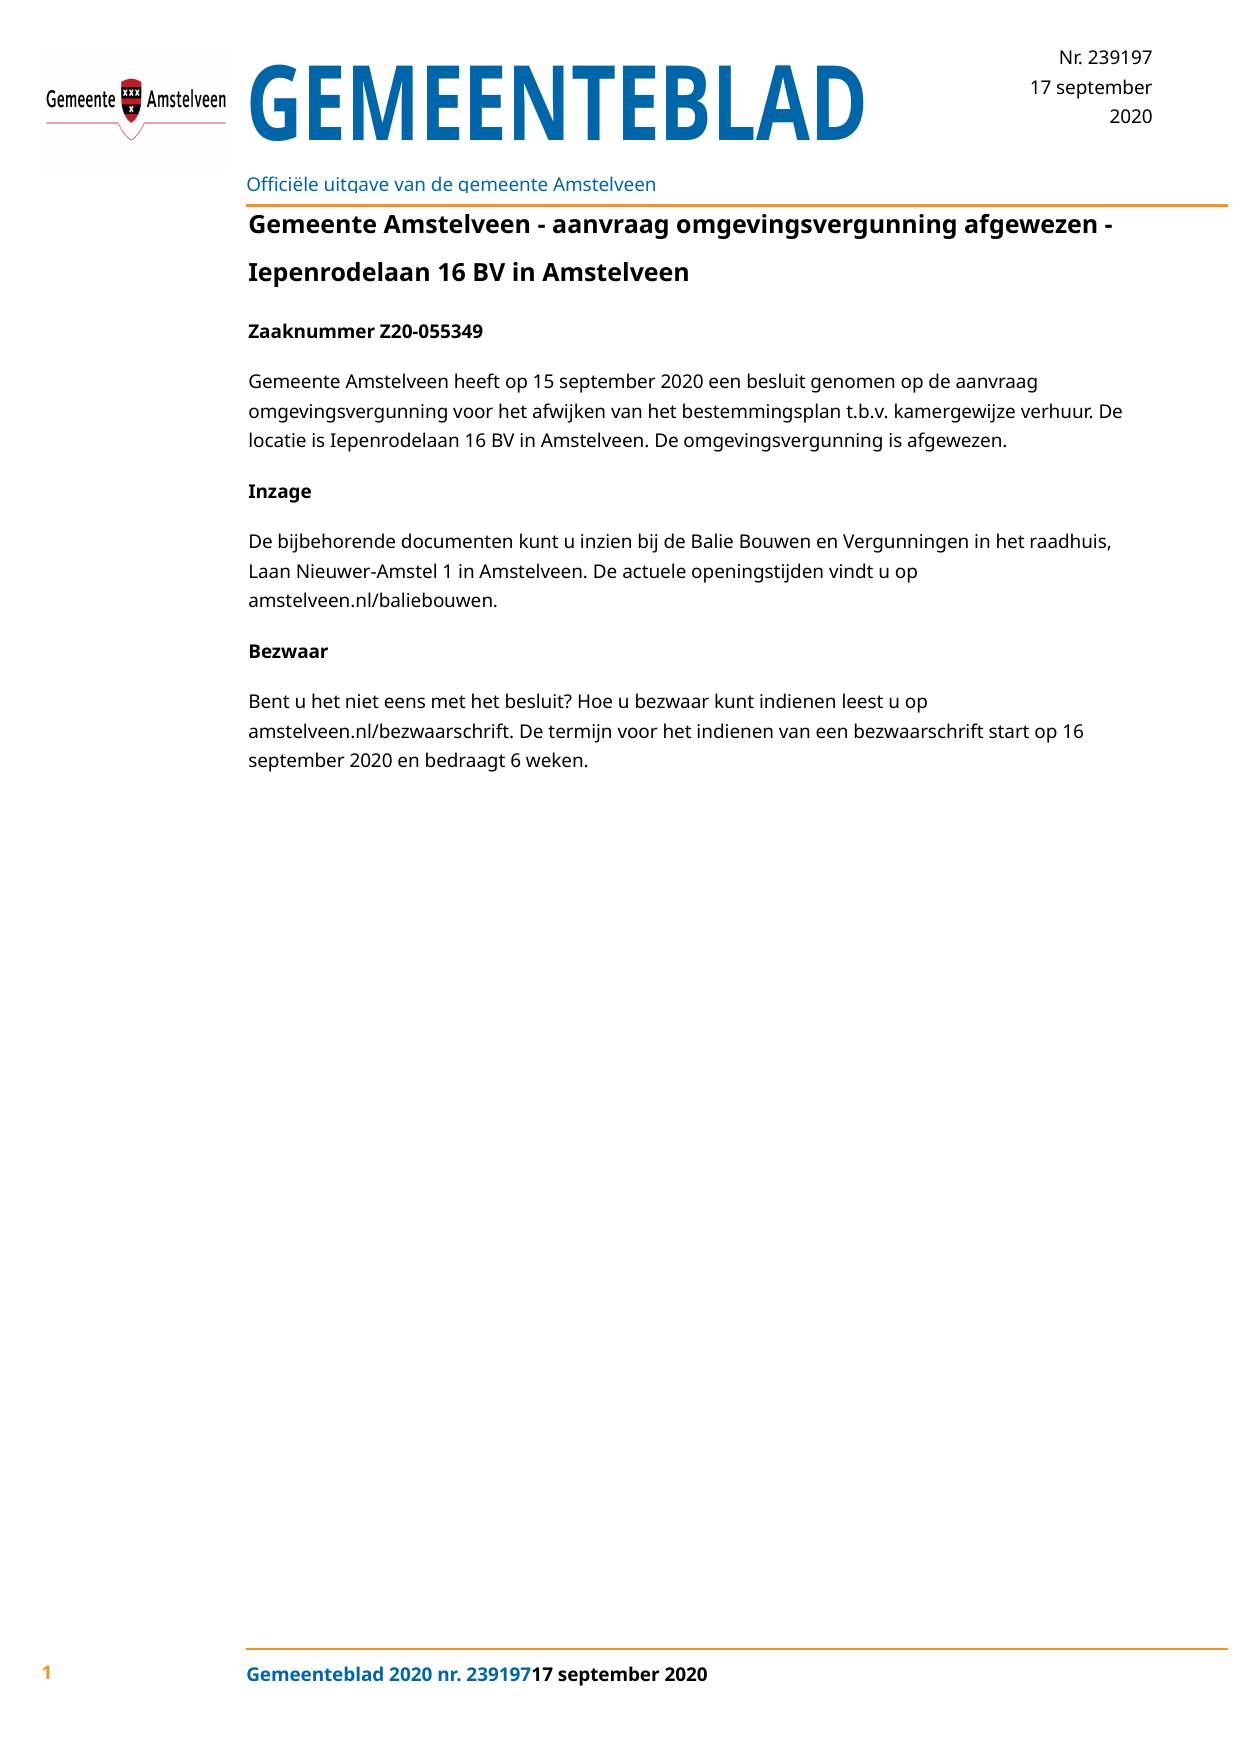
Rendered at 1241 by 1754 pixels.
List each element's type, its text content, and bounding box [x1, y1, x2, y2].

text Gemeente Amstelveen - aanvraag omgevingsvergunning afgewezen - Iepenrodelaan 16 BV in Amstelveen [248, 207, 1152, 288]
picture [41, 47, 231, 172]
text Bezwaar [248, 638, 1152, 664]
text Gemeente Amstelveen heeft op 15 september 2020 een besluit genomen op de aanvraag omgevingsvergunning voor het afwijken van het bestemmingsplan t.b.v. kamergewijze verhuur. De locatie is Iepenrodelaan 16 BV in Amstelveen. De omgevingsvergunning is afgewezen. [248, 368, 1152, 453]
text Zaaknummer Z20-055349 [248, 318, 1152, 344]
text Inzage [248, 478, 1152, 504]
text De bijbehorende documenten kunt u inzien bij de Balie Bouwen en Vergunningen in het raadhuis, Laan Nieuwer-Amstel 1 in Amstelveen. De actuele openingstijden vindt u op amstelveen.nl/baliebouwen. [248, 528, 1152, 613]
text Bent u het niet eens met het besluit? Hoe u bezwaar kunt indienen leest u op amstelveen.nl/bezwaarschrift. De termijn voor het indienen van een bezwaarschrift start op 16 september 2020 en bedraagt 6 weken. [248, 688, 1152, 773]
